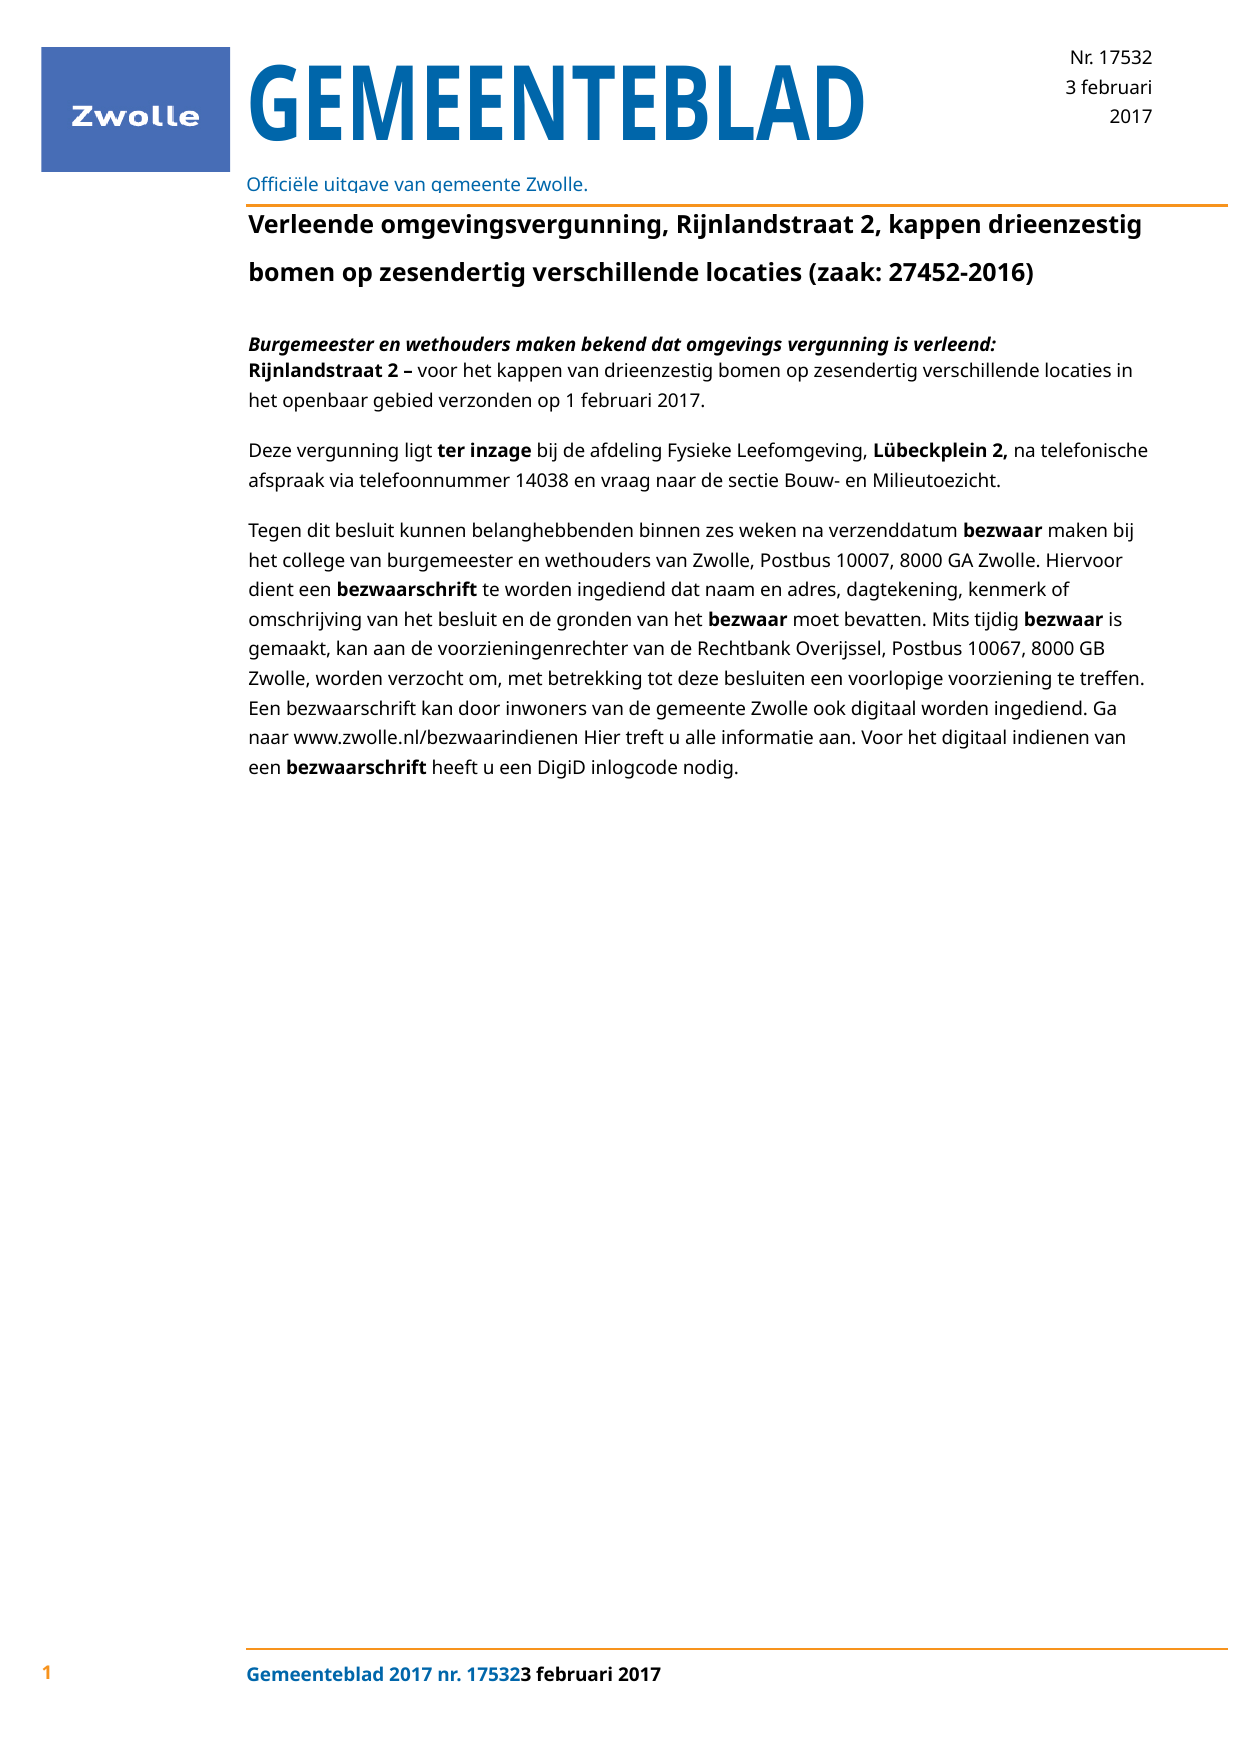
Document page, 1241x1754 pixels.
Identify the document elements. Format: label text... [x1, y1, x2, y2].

text Rijnlandstraat 2 – voor het kappen van drieenzestig bomen op zesendertig verschillende locaties in het openbaar gebied verzonden op 1 februari 2017. [248, 357, 1152, 412]
text Verleende omgevingsvergunning, Rijnlandstraat 2, kappen drieenzestig bomen op zesendertig verschillende locaties (zaak: 27452-2016) [248, 207, 1152, 288]
picture [41, 47, 231, 172]
text Tegen dit besluit kunnen belanghebbenden binnen zes weken na verzenddatum bezwaar maken bij het college van burgemeester en wethouders van Zwolle, Postbus 10007, 8000 GA Zwolle. Hiervoor dient een bezwaarschrift te worden ingediend dat naam en adres, dagtekening, kenmerk of omschrijving van het besluit en de gronden van het bezwaar moet bevatten. Mits tijdig bezwaar is gemaakt, kan aan de voorzieningenrechter van de Rechtbank Overijssel, Postbus 10067, 8000 GB Zwolle, worden verzocht om, met betrekking tot deze besluiten een voorlopige voorziening te treffen. Een bezwaarschrift kan door inwoners van de gemeente Zwolle ook digitaal worden ingediend. Ga naar www.zwolle.nl/bezwaarindienen Hier treft u alle informatie aan. Voor het digitaal indienen van een bezwaarschrift heeft u een DigiD inlogcode nodig. [248, 517, 1152, 779]
text Burgemeester en wethouders maken bekend dat omgevings vergunning is verleend: [248, 331, 1152, 357]
text Deze vergunning ligt ter inzage bij de afdeling Fysieke Leefomgeving, Lübeckplein 2, na telefonische afspraak via telefoonnummer 14038 en vraag naar de sectie Bouw- en Milieutoezicht. [248, 437, 1152, 492]
